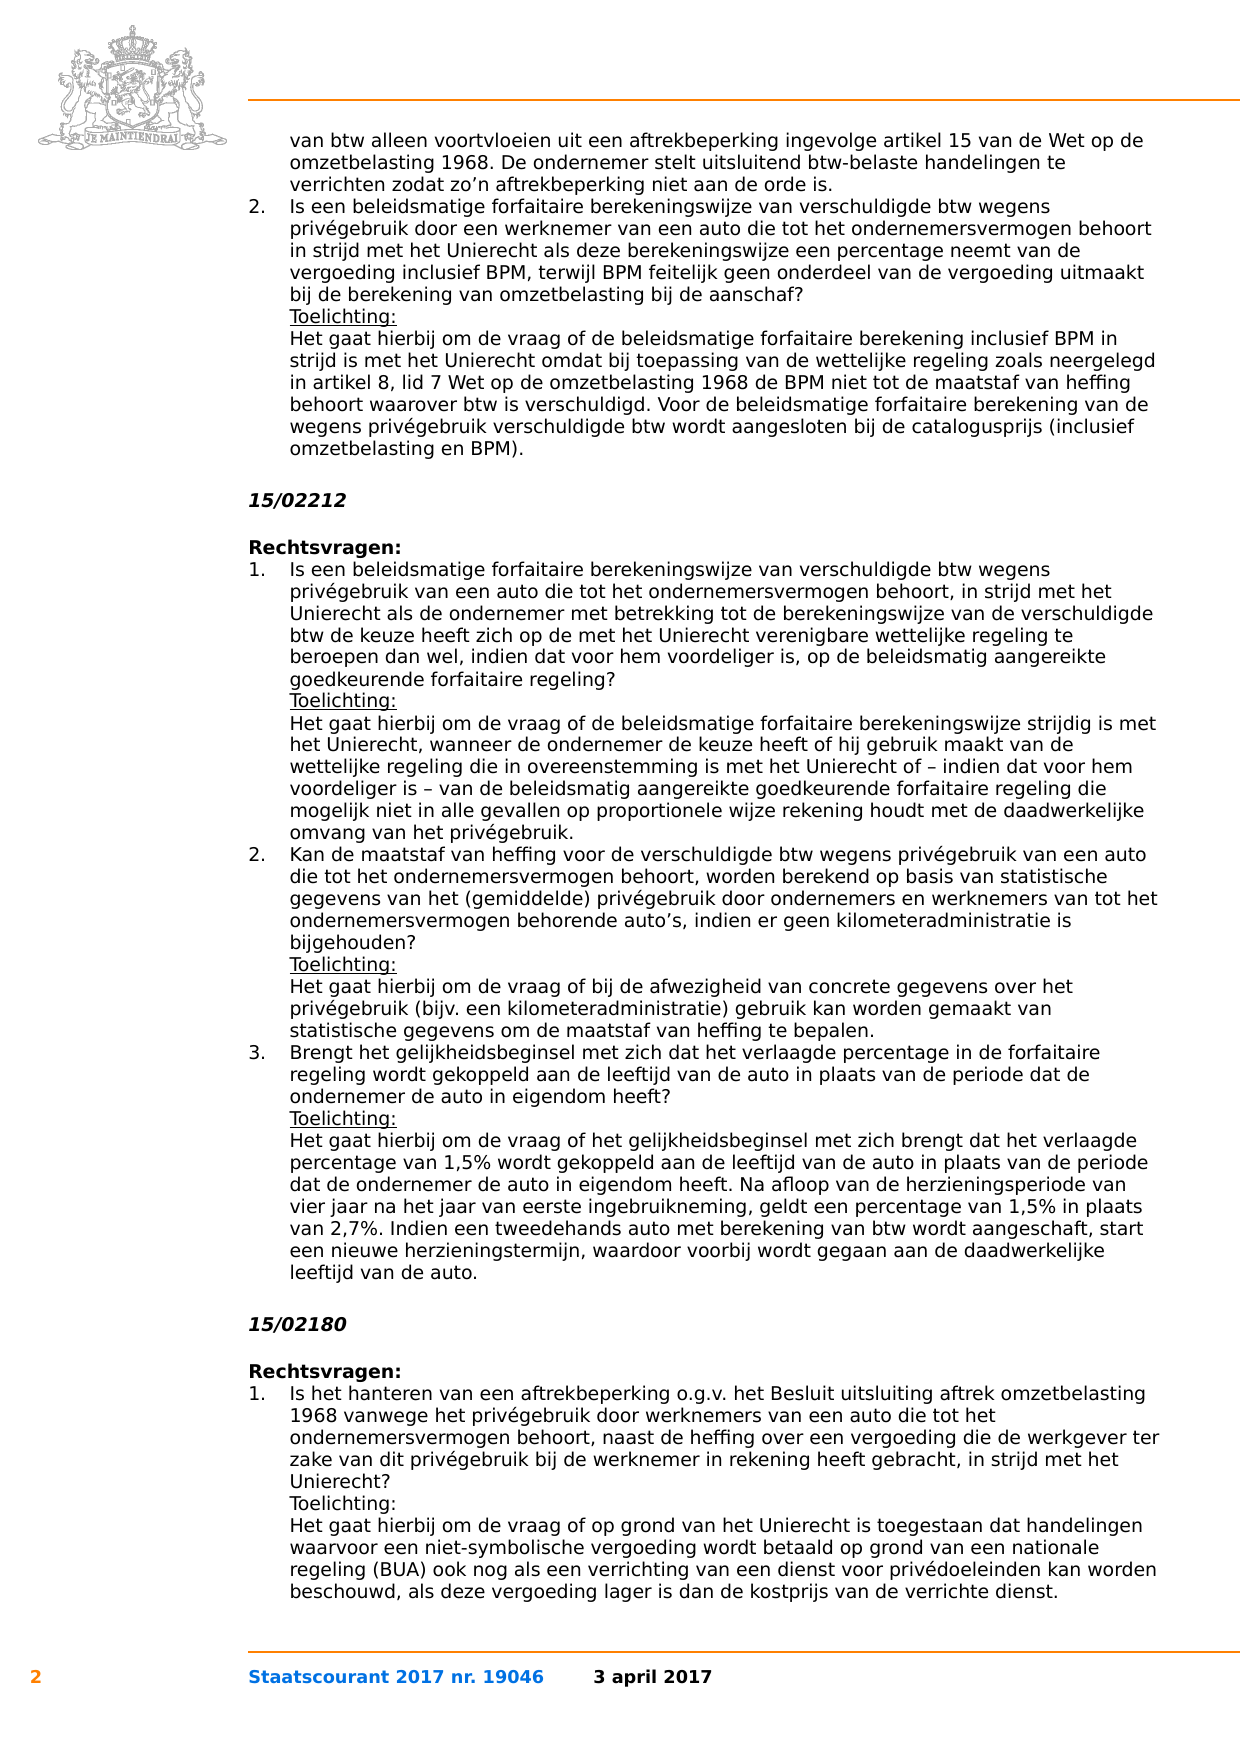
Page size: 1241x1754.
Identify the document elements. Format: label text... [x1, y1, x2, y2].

text Toelichting: [289, 1493, 1163, 1515]
text Toelichting: [289, 306, 1163, 328]
text Toelichting: [289, 954, 1163, 976]
text Rechtsvragen: [248, 1361, 1163, 1383]
subtitle 15/02212 [248, 489, 1163, 512]
text 2. Is een beleidsmatige forfaitaire berekeningswijze van verschuldigde btw wegens privégebruik door een werknemer van een auto die tot het ondernemersvermogen behoort in strijd met het Unierecht als deze berekeningswijze een percentage neemt van de vergoeding inclusief BPM, terwijl BPM feitelijk geen onderdeel van de vergoeding uitmaakt bij de berekening van omzetbelasting bij de aanschaf? [248, 196, 1163, 306]
text Toelichting: [289, 690, 1163, 712]
text Het gaat hierbij om de vraag of op grond van het Unierecht is toegestaan dat handelingen waarvoor een niet-symbolische vergoeding wordt betaald op grond van een nationale regeling (BUA) ook nog als een verrichting van een dienst voor privédoeleinden kan worden beschouwd, als deze vergoeding lager is dan de kostprijs van de verrichte dienst. [289, 1515, 1163, 1603]
text Toelichting: [289, 1108, 1163, 1130]
text 1. Is het hanteren van een aftrekbeperking o.g.v. het Besluit uitsluiting aftrek omzetbelasting 1968 vanwege het privégebruik door werknemers van een auto die tot het ondernemersvermogen behoort, naast de heffing over een vergoeding die de werkgever ter zake van dit privégebruik bij de werknemer in rekening heeft gebracht, in strijd met het Unierecht? [248, 1383, 1163, 1493]
text Rechtsvragen: [248, 537, 1163, 558]
text van btw alleen voortvloeien uit een aftrekbeperking ingevolge artikel 15 van de Wet op de omzetbelasting 1968. De ondernemer stelt uitsluitend btw-belaste handelingen te verrichten zodat zo’n aftrekbeperking niet aan de orde is. [289, 130, 1163, 196]
text Het gaat hierbij om de vraag of de beleidsmatige forfaitaire berekeningswijze strijdig is met het Unierecht, wanneer de ondernemer de keuze heeft of hij gebruik maakt van de wettelijke regeling die in overeenstemming is met het Unierecht of – indien dat voor hem voordeliger is – van de beleidsmatig aangereikte goedkeurende forfaitaire regeling die mogelijk niet in alle gevallen op proportionele wijze rekening houdt met de daadwerkelijke omvang van het privégebruik. [289, 712, 1163, 844]
text Het gaat hierbij om de vraag of het gelijkheidsbeginsel met zich brengt dat het verlaagde percentage van 1,5% wordt gekoppeld aan de leeftijd van de auto in plaats van de periode dat de ondernemer de auto in eigendom heeft. Na afloop van de herzieningsperiode van vier jaar na het jaar van eerste ingebruikneming, geldt een percentage van 1,5% in plaats van 2,7%. Indien een tweedehands auto met berekening van btw wordt aangeschaft, start een nieuwe herzieningstermijn, waardoor voorbij wordt gegaan aan de daadwerkelijke leeftijd van de auto. [289, 1130, 1163, 1284]
text 1. Is een beleidsmatige forfaitaire berekeningswijze van verschuldigde btw wegens privégebruik van een auto die tot het ondernemersvermogen behoort, in strijd met het Unierecht als de ondernemer met betrekking tot de berekeningswijze van de verschuldigde btw de keuze heeft zich op de met het Unierecht verenigbare wettelijke regeling te beroepen dan wel, indien dat voor hem voordeliger is, op de beleidsmatig aangereikte goedkeurende forfaitaire regeling? [248, 558, 1163, 690]
text 3. Brengt het gelijkheidsbeginsel met zich dat het verlaagde percentage in de forfaitaire regeling wordt gekoppeld aan de leeftijd van de auto in plaats van de periode dat de ondernemer de auto in eigendom heeft? [248, 1042, 1163, 1108]
text 2. Kan de maatstaf van heffing voor de verschuldigde btw wegens privégebruik van een auto die tot het ondernemersvermogen behoort, worden berekend op basis van statistische gegevens van het (gemiddelde) privégebruik door ondernemers en werknemers van tot het ondernemersvermogen behorende auto’s, indien er geen kilometeradministratie is bijgehouden? [248, 844, 1163, 954]
subtitle 15/02180 [248, 1314, 1163, 1336]
text Het gaat hierbij om de vraag of de beleidsmatige forfaitaire berekening inclusief BPM in strijd is met het Unierecht omdat bij toepassing van de wettelijke regeling zoals neergelegd in artikel 8, lid 7 Wet op de omzetbelasting 1968 de BPM niet tot de maatstaf van heffing behoort waarover btw is verschuldigd. Voor de beleidsmatige forfaitaire berekening van de wegens privégebruik verschuldigde btw wordt aangesloten bij de catalogusprijs (inclusief omzetbelasting en BPM). [289, 328, 1163, 459]
text Het gaat hierbij om de vraag of bij de afwezigheid van concrete gegevens over het privégebruik (bijv. een kilometeradministratie) gebruik kan worden gemaakt van statistische gegevens om de maatstaf van heffing te bepalen. [289, 976, 1163, 1042]
picture [38, 25, 227, 150]
